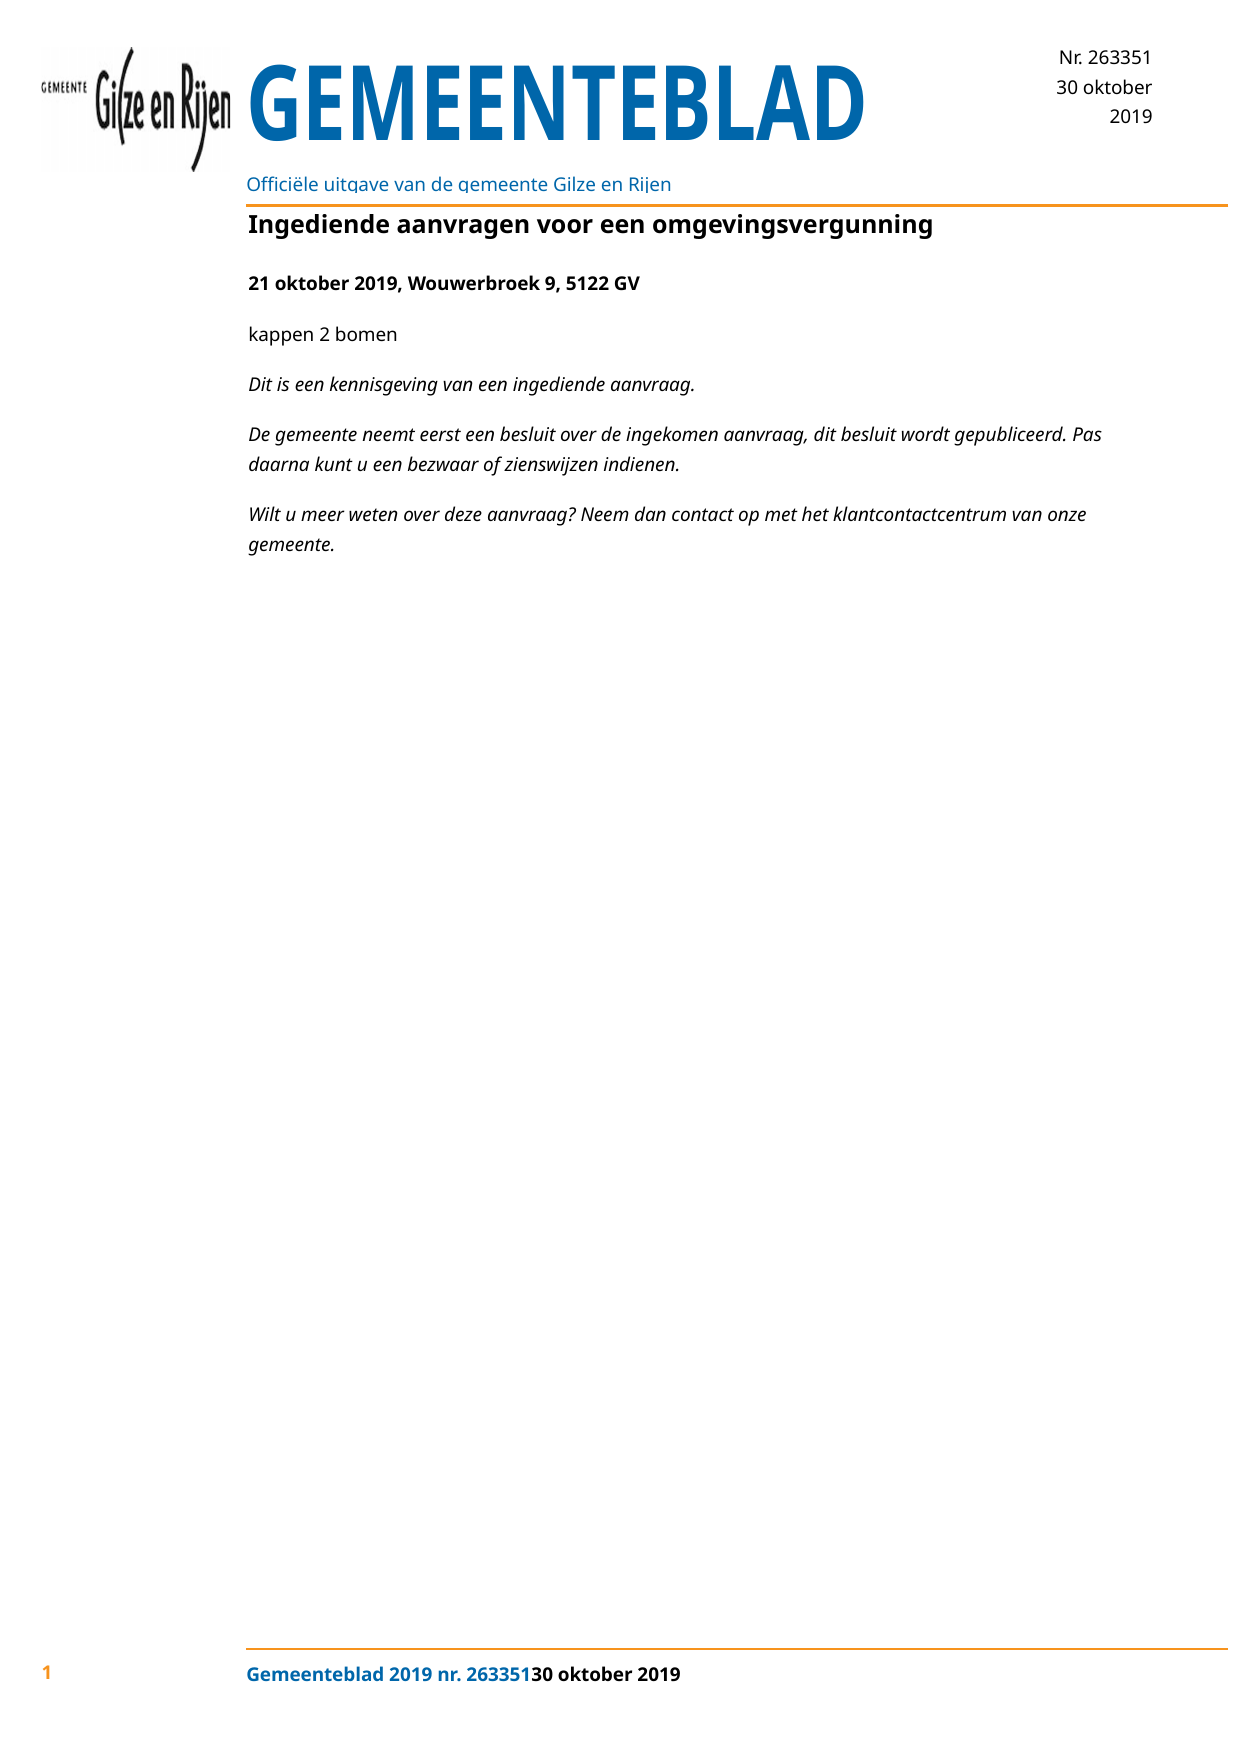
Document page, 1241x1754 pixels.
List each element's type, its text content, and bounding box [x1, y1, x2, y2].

text Wilt u meer weten over deze aanvraag? Neem dan contact op met het klantcontactcentrum van onze gemeente. [248, 502, 1152, 557]
picture [41, 47, 231, 172]
text Ingediende aanvragen voor een omgevingsvergunning [248, 207, 1152, 241]
text 21 oktober 2019, Wouwerbroek 9, 5122 GV [248, 270, 1152, 296]
text kappen 2 bomen [248, 321, 1152, 346]
text Dit is een kennisgeving van een ingediende aanvraag. [248, 371, 1152, 397]
text De gemeente neemt eerst een besluit over de ingekomen aanvraag, dit besluit wordt gepubliceerd. Pas daarna kunt u een bezwaar of zienswijzen indienen. [248, 422, 1152, 477]
